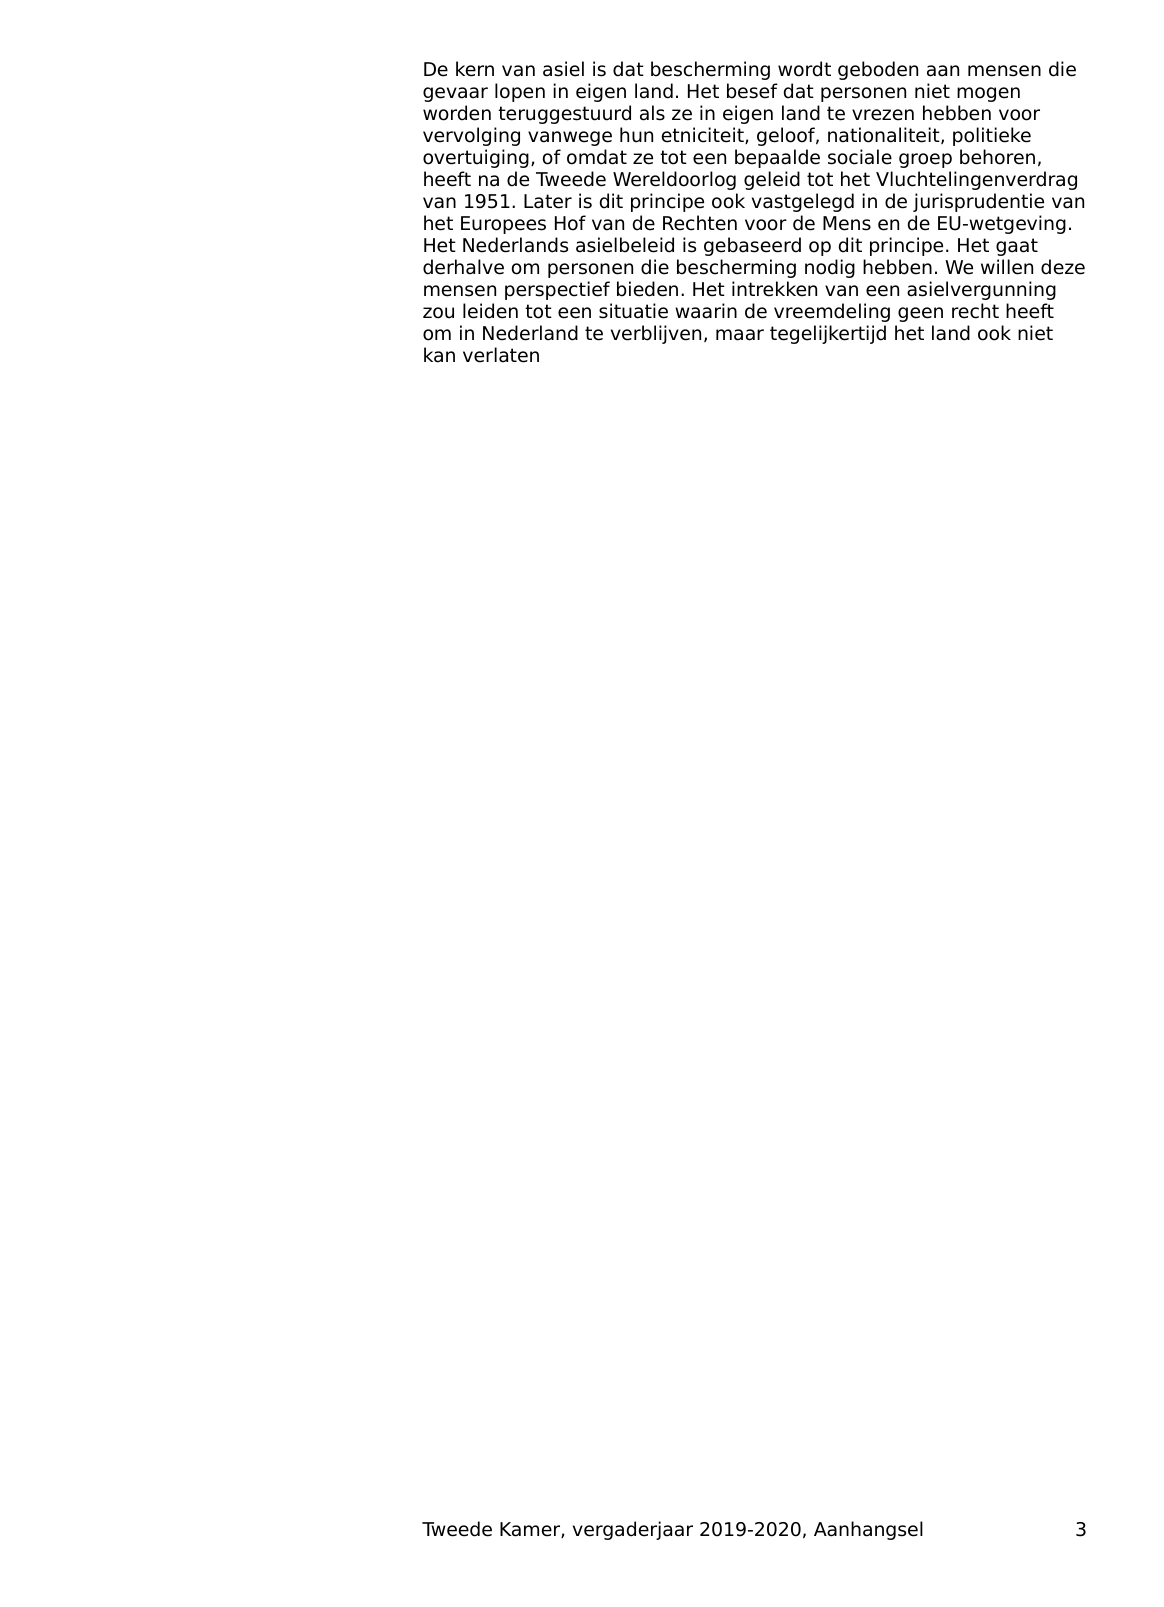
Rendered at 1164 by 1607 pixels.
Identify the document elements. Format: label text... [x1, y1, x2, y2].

text De kern van asiel is dat bescherming wordt geboden aan mensen die gevaar lopen in eigen land. Het besef dat personen niet mogen worden teruggestuurd als ze in eigen land te vrezen hebben voor vervolging vanwege hun etniciteit, geloof, nationaliteit, politieke overtuiging, of omdat ze tot een bepaalde sociale groep behoren, heeft na de Tweede Wereldoorlog geleid tot het Vluchtelingenverdrag van 1951. Later is dit principe ook vastgelegd in de jurisprudentie van het Europees Hof van de Rechten voor de Mens en de EU-wetgeving. Het Nederlands asielbeleid is gebaseerd op dit principe. Het gaat derhalve om personen die bescherming nodig hebben. We willen deze mensen perspectief bieden. Het intrekken van een asielvergunning zou leiden tot een situatie waarin de vreemdeling geen recht heeft om in Nederland te verblijven, maar tegelijkertijd het land ook niet kan verlaten [422, 59, 1087, 367]
